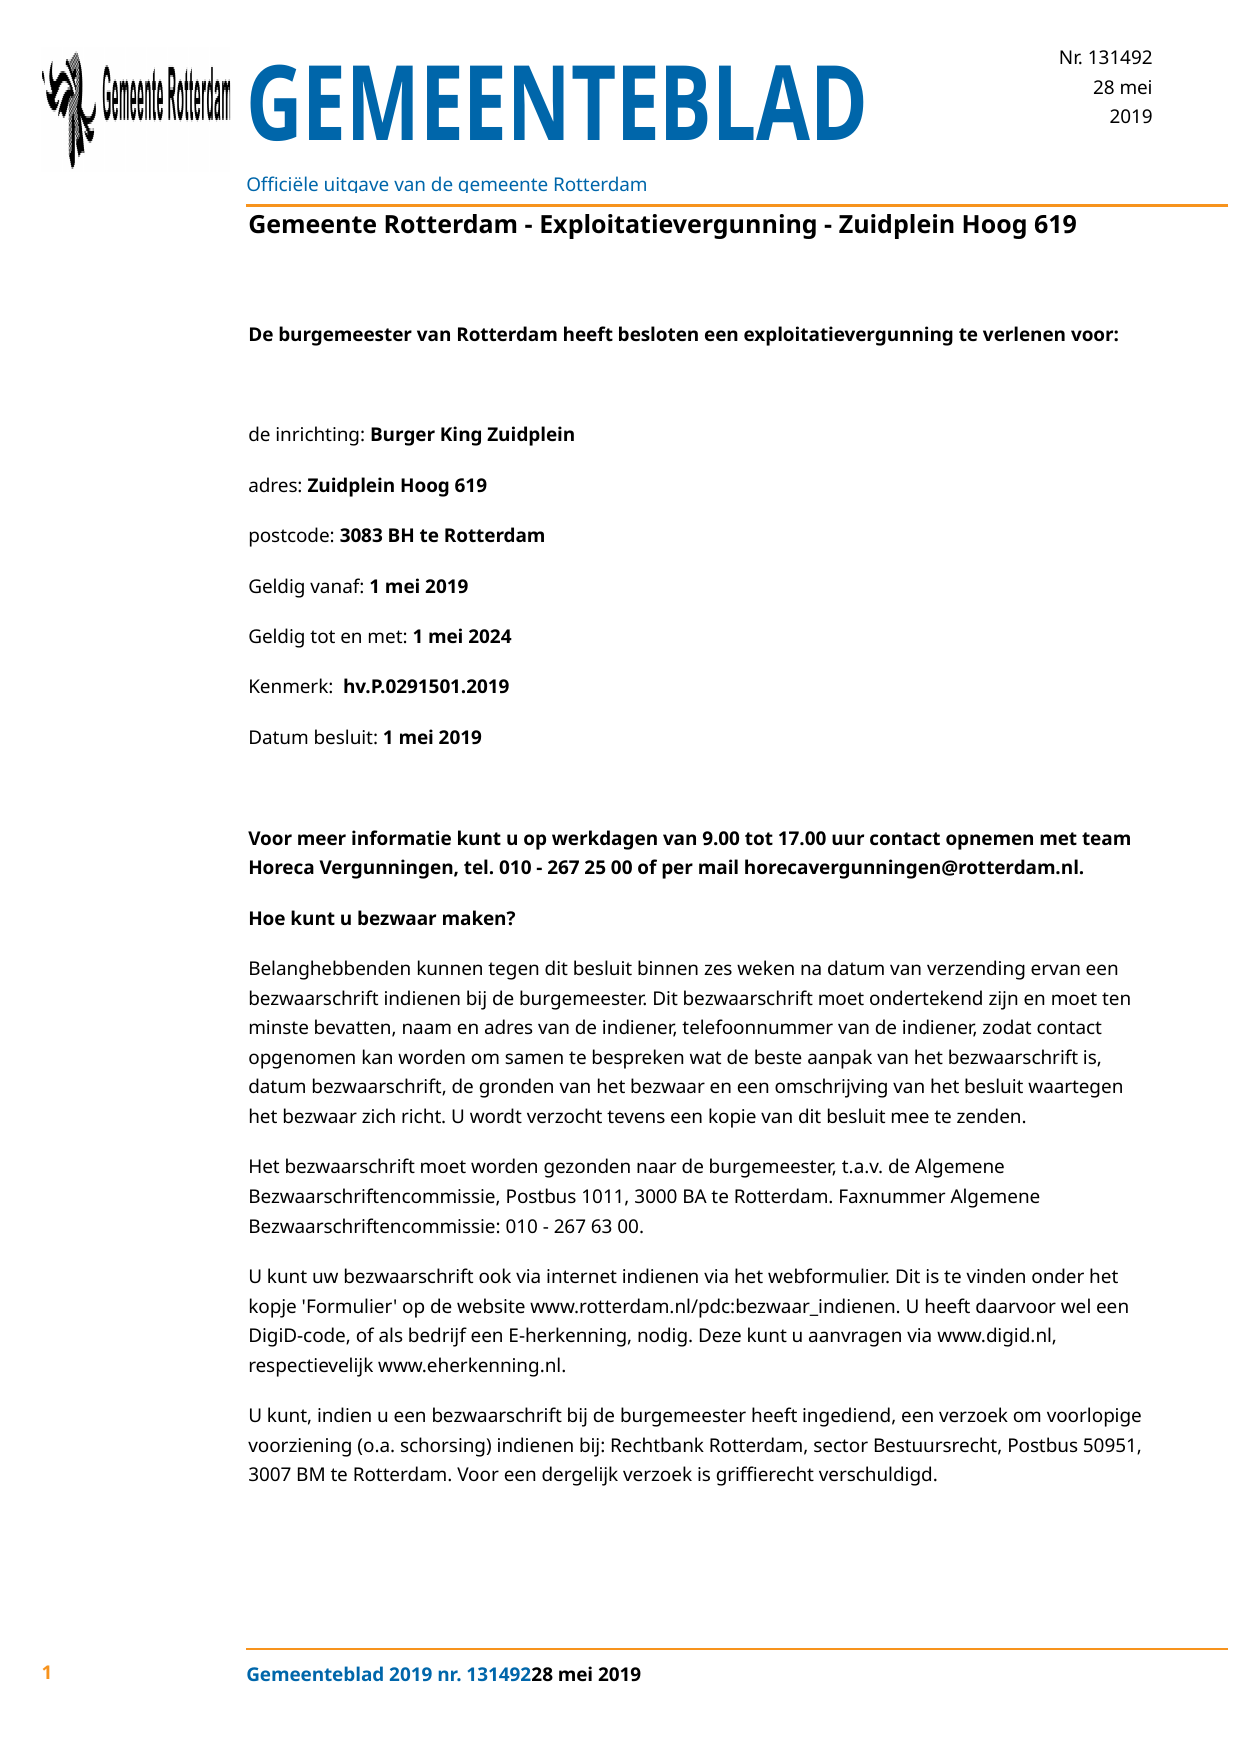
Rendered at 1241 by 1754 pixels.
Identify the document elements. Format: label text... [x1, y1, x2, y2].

picture [41, 47, 231, 172]
text Het bezwaarschrift moet worden gezonden naar de burgemeester, t.a.v. de Algemene Bezwaarschriftencommissie, Postbus 1011, 3000 BA te Rotterdam. Faxnummer Algemene Bezwaarschriftencommissie: 010 - 267 63 00. [248, 1154, 1152, 1238]
text Hoe kunt u bezwaar maken? [248, 905, 1152, 931]
text Geldig vanaf: 1 mei 2019 [248, 573, 1152, 598]
text adres: Zuidplein Hoog 619 [248, 472, 1152, 498]
text de inrichting: Burger King Zuidplein [248, 422, 1152, 447]
text Belanghebbenden kunnen tegen dit besluit binnen zes weken na datum van verzending ervan een bezwaarschrift indienen bij de burgemeester. Dit bezwaarschrift moet ondertekend zijn en moet ten minste bevatten, naam en adres van de indiener, telefoonnummer van de indiener, zodat contact opgenomen kan worden om samen te bespreken wat de beste aanpak van het bezwaarschrift is, datum bezwaarschrift, de gronden van het bezwaar en een omschrijving van het besluit waartegen het bezwaar zich richt. U wordt verzocht tevens een kopie van dit besluit mee te zenden. [248, 955, 1152, 1129]
text Voor meer informatie kunt u op werkdagen van 9.00 tot 17.00 uur contact opnemen met team Horeca Vergunningen, tel. 010 - 267 25 00 of per mail horecavergunningen@rotterdam.nl. [248, 825, 1152, 880]
text Kenmerk: hv.P.0291501.2019 [248, 674, 1152, 699]
text De burgemeester van Rotterdam heeft besloten een exploitatievergunning te verlenen voor: [248, 321, 1152, 346]
text postcode: 3083 BH te Rotterdam [248, 522, 1152, 548]
text U kunt uw bezwaarschrift ook via internet indienen via het webformulier. Dit is te vinden onder het kopje 'Formulier' op de website www.rotterdam.nl/pdc:bezwaar_indienen. U heeft daarvoor wel een DigiD-code, of als bedrijf een E-herkenning, nodig. Deze kunt u aanvragen via www.digid.nl, respectievelijk www.eherkenning.nl. [248, 1263, 1152, 1378]
text U kunt, indien u een bezwaarschrift bij de burgemeester heeft ingediend, een verzoek om voorlopige voorziening (o.a. schorsing) indienen bij: Rechtbank Rotterdam, sector Bestuursrecht, Postbus 50951, 3007 BM te Rotterdam. Voor een dergelijk verzoek is griffierecht verschuldigd. [248, 1402, 1152, 1487]
text Geldig tot en met: 1 mei 2024 [248, 623, 1152, 649]
text Gemeente Rotterdam - Exploitatievergunning - Zuidplein Hoog 619 [248, 207, 1152, 241]
text Datum besluit: 1 mei 2019 [248, 724, 1152, 750]
